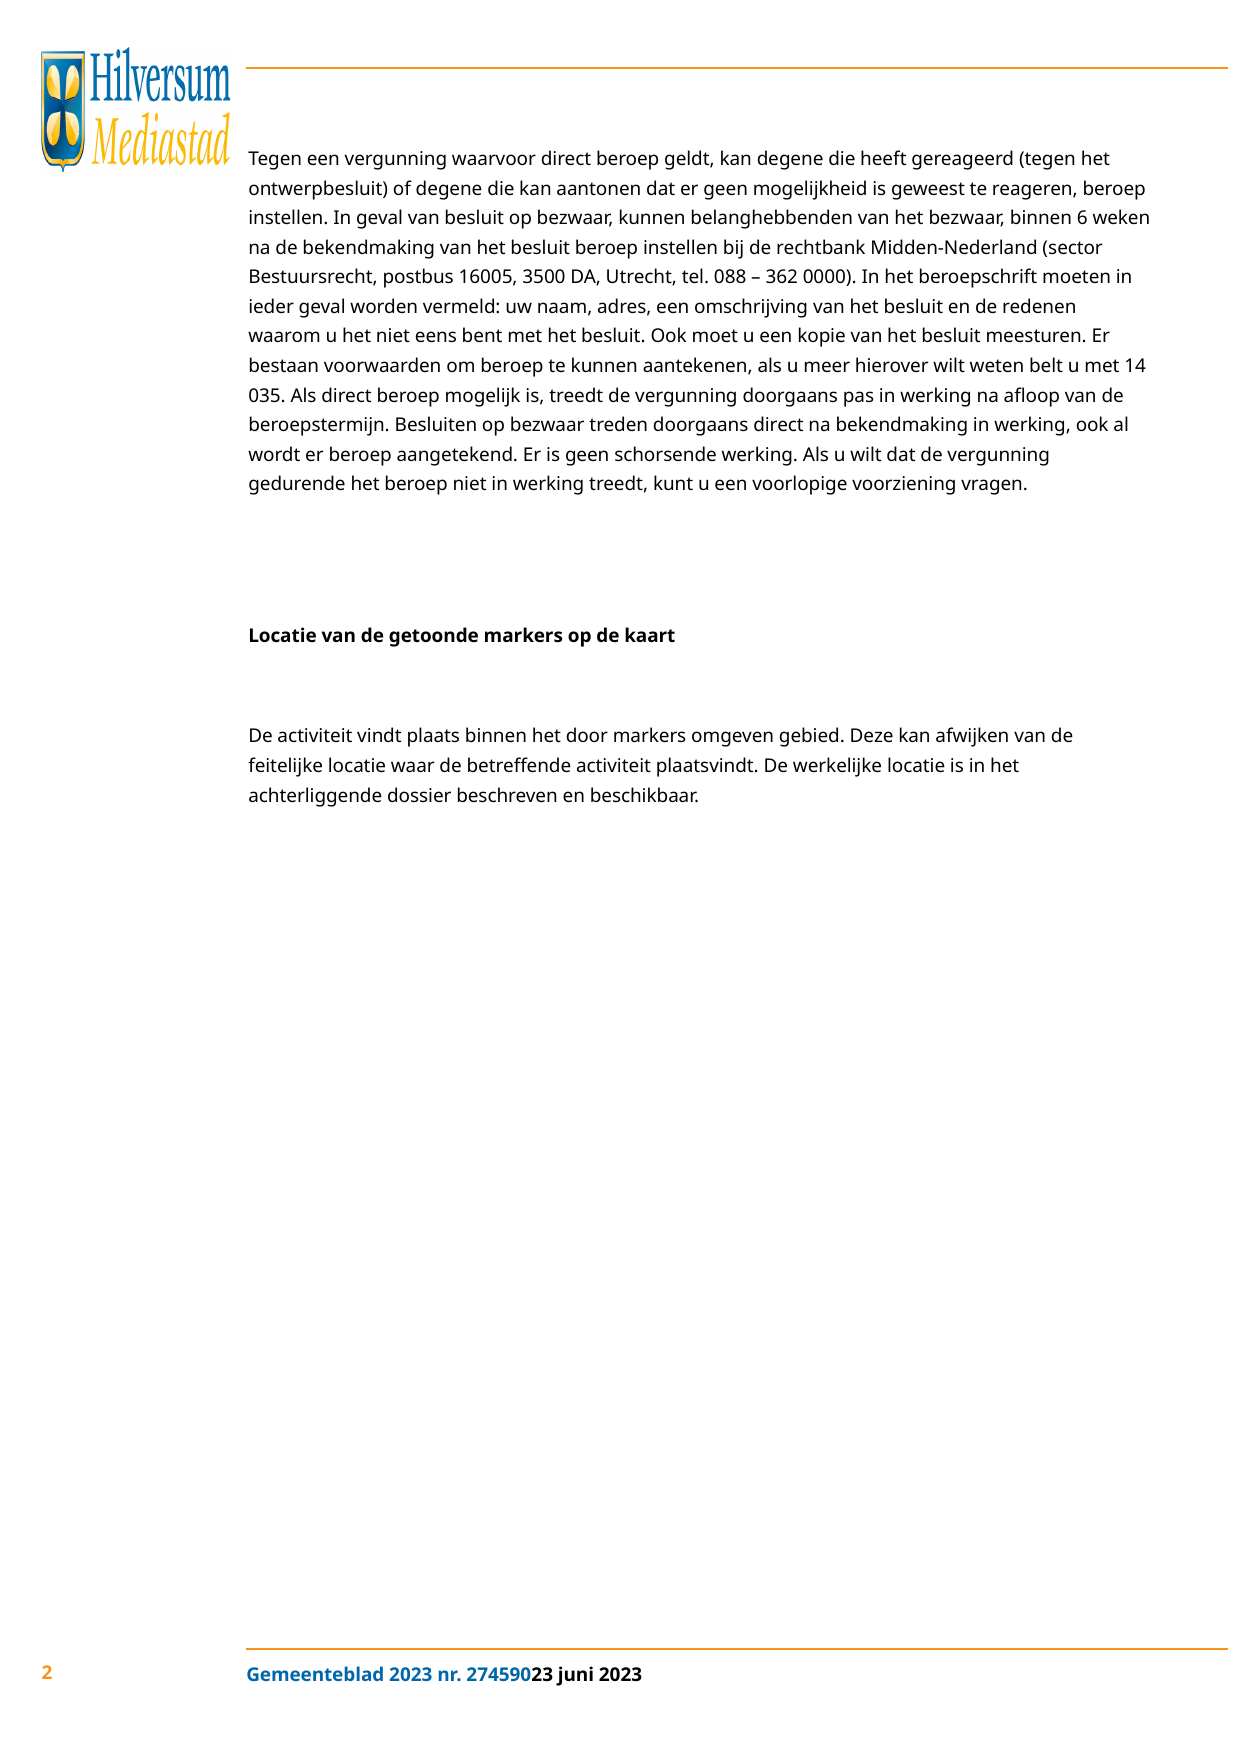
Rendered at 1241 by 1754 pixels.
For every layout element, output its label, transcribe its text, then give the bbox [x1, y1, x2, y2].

text Locatie van de getoonde markers op de kaart [248, 622, 1152, 648]
text De activiteit vindt plaats binnen het door markers omgeven gebied. Deze kan afwijken van de feitelijke locatie waar de betreffende activiteit plaatsvindt. De werkelijke locatie is in het achterliggende dossier beschreven en beschikbaar. [248, 723, 1152, 808]
picture [41, 47, 231, 172]
text Tegen een vergunning waarvoor direct beroep geldt, kan degene die heeft gereageerd (tegen het ontwerpbesluit) of degene die kan aantonen dat er geen mogelijkheid is geweest te reageren, beroep instellen. In geval van besluit op bezwaar, kunnen belanghebbenden van het bezwaar, binnen 6 weken na de bekendmaking van het besluit beroep instellen bij de rechtbank Midden-Nederland (sector Bestuursrecht, postbus 16005, 3500 DA, Utrecht, tel. 088 – 362 0000). In het beroepschrift moeten in ieder geval worden vermeld: uw naam, adres, een omschrijving van het besluit en de redenen waarom u het niet eens bent met het besluit. Ook moet u een kopie van het besluit meesturen. Er bestaan voorwaarden om beroep te kunnen aantekenen, als u meer hierover wilt weten belt u met 14 035. Als direct beroep mogelijk is, treedt de vergunning doorgaans pas in werking na afloop van de beroepstermijn. Besluiten op bezwaar treden doorgaans direct na bekendmaking in werking, ook al wordt er beroep aangetekend. Er is geen schorsende werking. Als u wilt dat de vergunning gedurende het beroep niet in werking treedt, kunt u een voorlopige voorziening vragen. [248, 145, 1152, 496]
